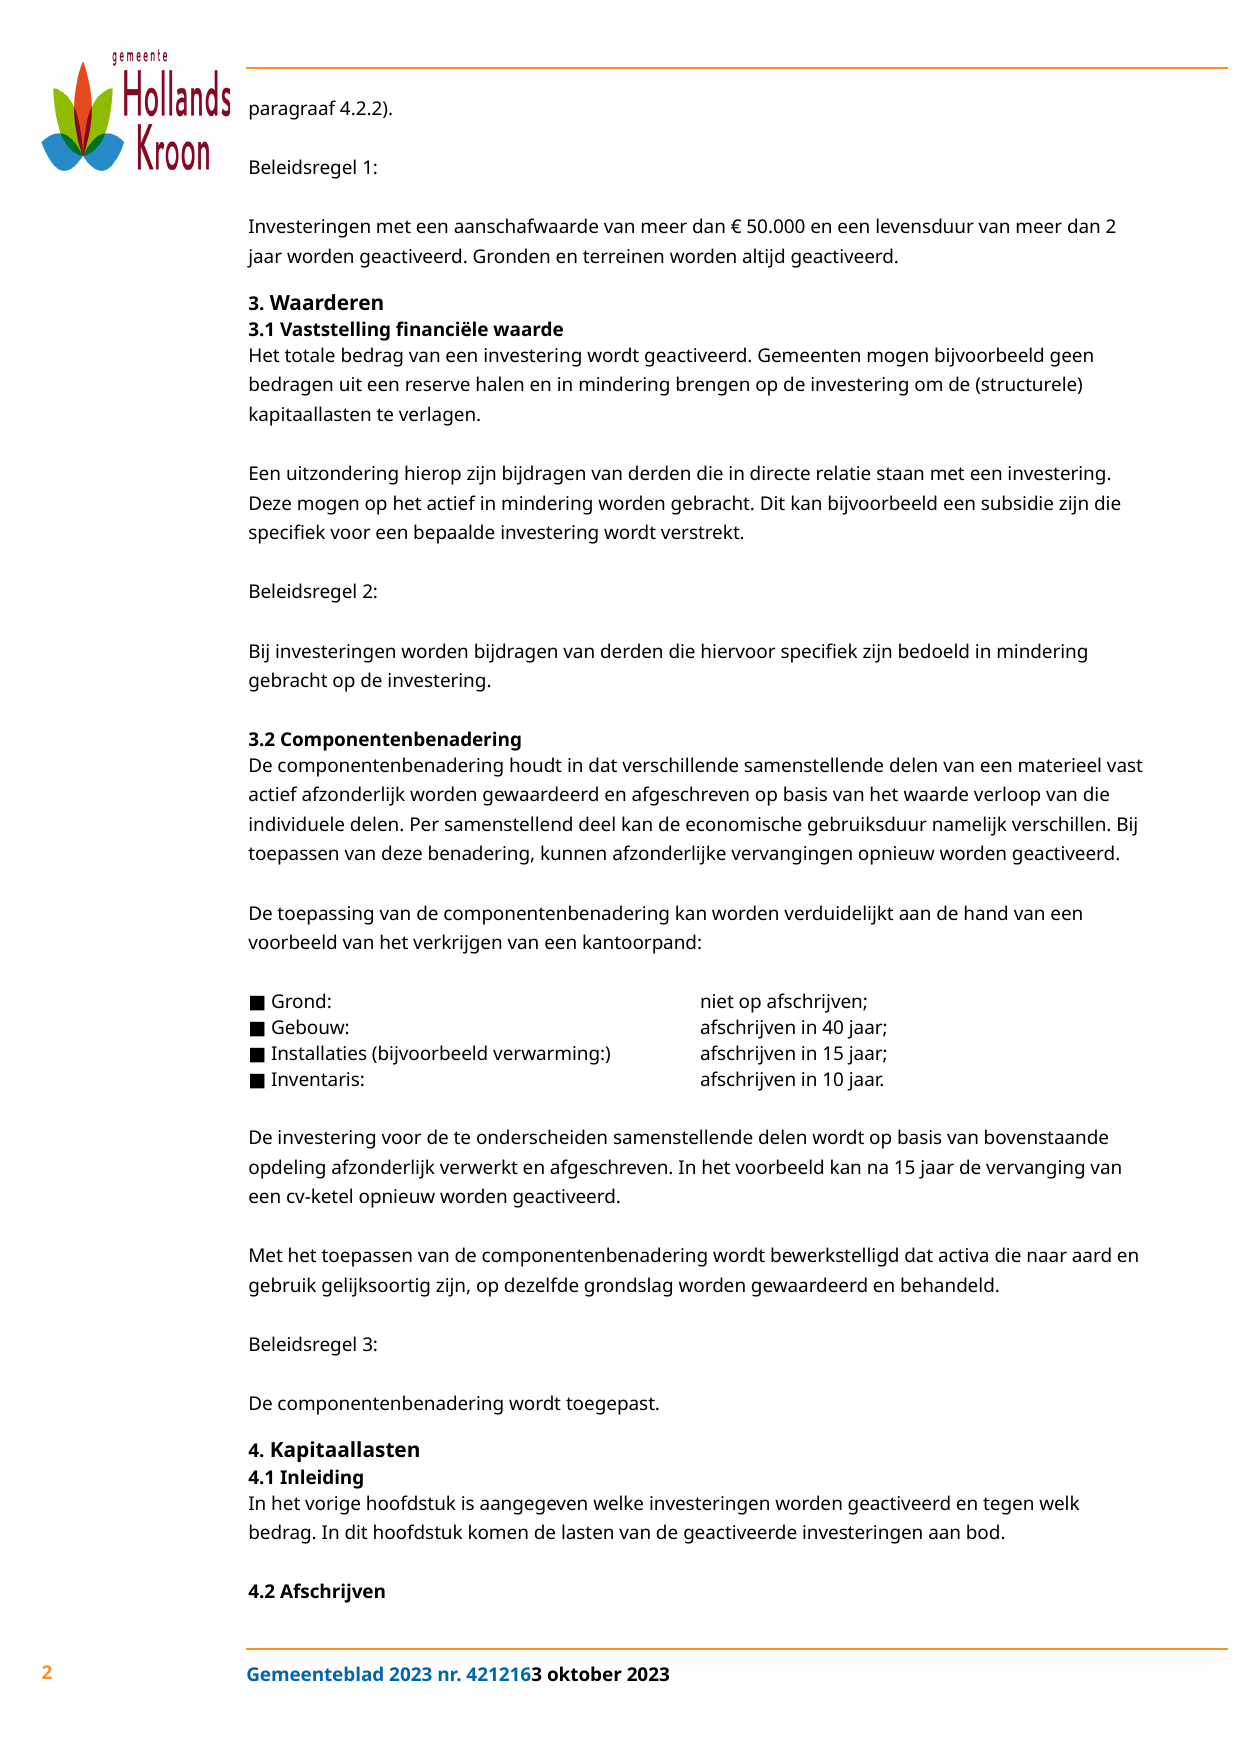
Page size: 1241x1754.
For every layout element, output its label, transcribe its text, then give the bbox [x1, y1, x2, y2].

table_cell afschrijven in 15 jaar; [700, 1040, 1152, 1066]
table_cell ■ Installaties (bijvoorbeeld verwarming:) [248, 1040, 700, 1066]
table_header niet op afschrijven; [700, 989, 1152, 1014]
table_header Beleidsregel 2: Bij investeringen worden bijdragen van derden die hiervoor specifiek zijn bedoeld in mindering gebracht op de investering. [248, 579, 1152, 693]
text 3.1 Vaststelling financiële waarde [248, 316, 1152, 342]
table_cell ■ Inventaris: [248, 1066, 700, 1091]
table_cell afschrijven in 40 jaar; [700, 1014, 1152, 1040]
table_header ■ Grond: [248, 989, 700, 1014]
text Het totale bedrag van een investering wordt geactiveerd. Gemeenten mogen bijvoorbeeld geen bedragen uit een reserve halen en in mindering brengen op de investering om de (structurele) kapitaallasten te verlagen. [248, 342, 1152, 427]
table_cell ■ Gebouw: [248, 1014, 700, 1040]
text 3. Waarderen [248, 288, 1152, 316]
text 4. Kapitaallasten [248, 1436, 1152, 1464]
text paragraaf 4.2.2). [248, 95, 1152, 121]
text 4.2 Afschrijven [248, 1578, 1152, 1604]
text Met het toepassen van de componentenbenadering wordt bewerkstelligd dat activa die naar aard en gebruik gelijksoortig zijn, op dezelfde grondslag worden gewaardeerd en behandeld. [248, 1243, 1152, 1298]
text De componentenbenadering houdt in dat verschillende samenstellende delen van een materieel vast actief afzonderlijk worden gewaardeerd en afgeschreven op basis van het waarde verloop van die individuele delen. Per samenstellend deel kan de economische gebruiksduur namelijk verschillen. Bij toepassen van deze benadering, kunnen afzonderlijke vervangingen opnieuw worden geactiveerd. [248, 752, 1152, 866]
text 4.1 Inleiding [248, 1464, 1152, 1490]
table_header Beleidsregel 1: Investeringen met een aanschafwaarde van meer dan € 50.000 en een levensduur van meer dan 2 jaar worden geactiveerd. Gronden en terreinen worden altijd geactiveerd. [248, 154, 1152, 268]
text In het vorige hoofdstuk is aangegeven welke investeringen worden geactiveerd en tegen welk bedrag. In dit hoofdstuk komen de lasten van de geactiveerde investeringen aan bod. [248, 1490, 1152, 1545]
text De investering voor de te onderscheiden samenstellende delen wordt op basis van bovenstaande opdeling afzonderlijk verwerkt en afgeschreven. In het voorbeeld kan na 15 jaar de vervanging van een cv-ketel opnieuw worden geactiveerd. [248, 1124, 1152, 1209]
text 3.2 Componentenbenadering [248, 726, 1152, 752]
picture [41, 47, 231, 172]
table_header Beleidsregel 3: De componentenbenadering wordt toegepast. [248, 1331, 1152, 1416]
table_cell afschrijven in 10 jaar. [700, 1066, 1152, 1091]
text De toepassing van de componentenbenadering kan worden verduidelijkt aan de hand van een voorbeeld van het verkrijgen van een kantoorpand: [248, 900, 1152, 955]
text Een uitzondering hierop zijn bijdragen van derden die in directe relatie staan met een investering. Deze mogen op het actief in mindering worden gebracht. Dit kan bijvoorbeeld een subsidie zijn die specifiek voor een bepaalde investering wordt verstrekt. [248, 460, 1152, 545]
